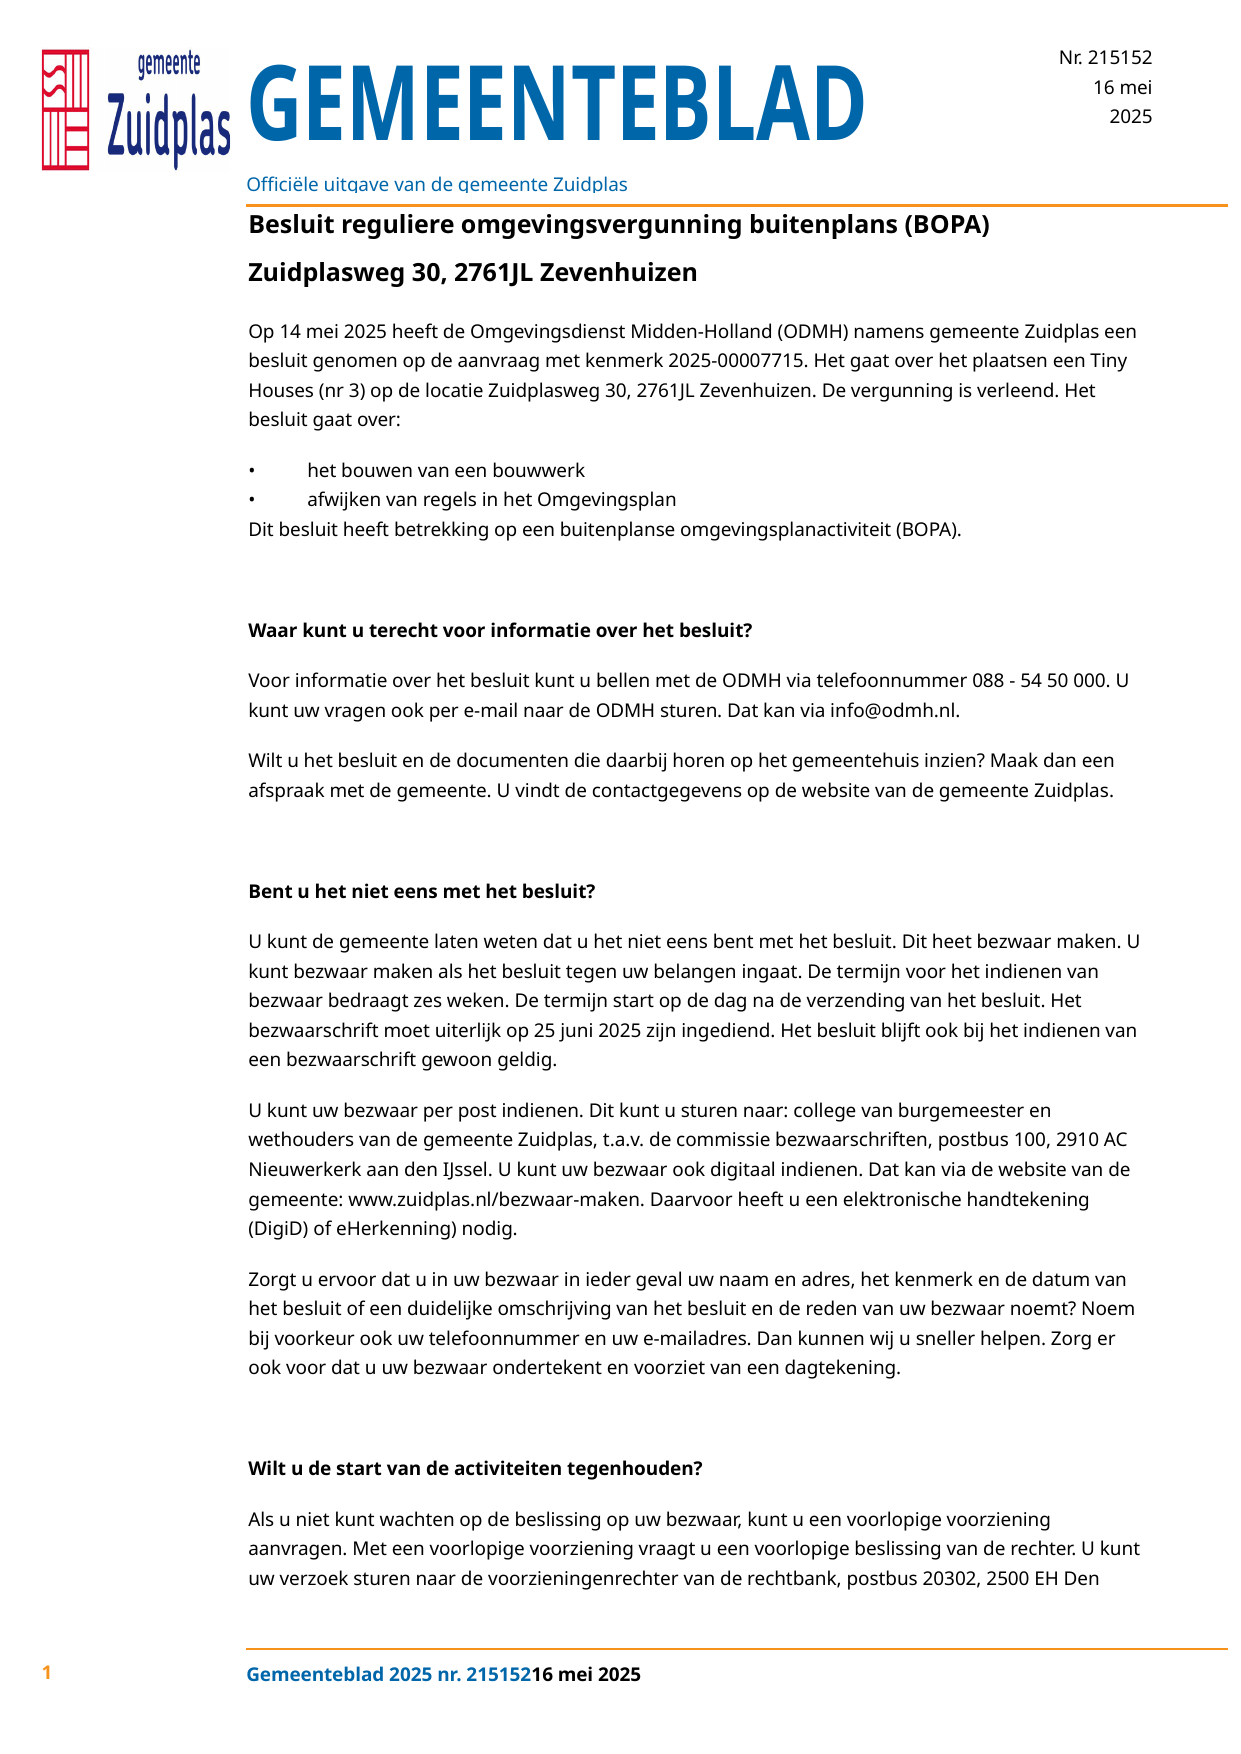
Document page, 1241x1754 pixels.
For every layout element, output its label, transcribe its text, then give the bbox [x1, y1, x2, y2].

text Op 14 mei 2025 heeft de Omgevingsdienst Midden-Holland (ODMH) namens gemeente Zuidplas een besluit genomen op de aanvraag met kenmerk 2025-00007715. Het gaat over het plaatsen een Tiny Houses (nr 3) op de locatie Zuidplasweg 30, 2761JL Zevenhuizen. De vergunning is verleend. Het besluit gaat over: [248, 318, 1152, 432]
text Bent u het niet eens met het besluit? [248, 878, 1152, 904]
text Als u niet kunt wachten op de beslissing op uw bezwaar, kunt u een voorlopige voorziening aanvragen. Met een voorlopige voorziening vraagt u een voorlopige beslissing van de rechter. U kunt uw verzoek sturen naar de voorzieningenrechter van de rechtbank, postbus 20302, 2500 EH Den [248, 1506, 1152, 1591]
list het bouwen van een bouwwerk [248, 457, 1152, 483]
text U kunt uw bezwaar per post indienen. Dit kunt u sturen naar: college van burgemeester en wethouders van de gemeente Zuidplas, t.a.v. de commissie bezwaarschriften, postbus 100, 2910 AC Nieuwerkerk aan den IJssel. U kunt uw bezwaar ook digitaal indienen. Dat kan via de website van de gemeente: www.zuidplas.nl/bezwaar-maken. Daarvoor heeft u een elektronische handtekening (DigiD) of eHerkenning) nodig. [248, 1097, 1152, 1241]
text Voor informatie over het besluit kunt u bellen met de ODMH via telefoonnummer 088 - 54 50 000. U kunt uw vragen ook per e-mail naar de ODMH sturen. Dat kan via info@odmh.nl. [248, 667, 1152, 723]
text Waar kunt u terecht voor informatie over het besluit? [248, 617, 1152, 643]
list afwijken van regels in het Omgevingsplan [248, 487, 1152, 512]
text Zorgt u ervoor dat u in uw bezwaar in ieder geval uw naam en adres, het kenmerk en de datum van het besluit of een duidelijke omschrijving van het besluit en de reden van uw bezwaar noemt? Noem bij voorkeur ook uw telefoonnummer en uw e-mailadres. Dan kunnen wij u sneller helpen. Zorg er ook voor dat u uw bezwaar ondertekent en voorziet van een dagtekening. [248, 1266, 1152, 1380]
picture [41, 47, 231, 172]
text U kunt de gemeente laten weten dat u het niet eens bent met het besluit. Dit heet bezwaar maken. U kunt bezwaar maken als het besluit tegen uw belangen ingaat. De termijn voor het indienen van bezwaar bedraagt zes weken. De termijn start op de dag na de verzending van het besluit. Het bezwaarschrift moet uiterlijk op 25 juni 2025 zijn ingediend. Het besluit blijft ook bij het indienen van een bezwaarschrift gewoon geldig. [248, 928, 1152, 1072]
text Wilt u de start van de activiteiten tegenhouden? [248, 1455, 1152, 1481]
text Besluit reguliere omgevingsvergunning buitenplans (BOPA) Zuidplasweg 30, 2761JL Zevenhuizen [248, 207, 1152, 288]
text Dit besluit heeft betrekking op een buitenplanse omgevingsplanactiviteit (BOPA). [248, 516, 1152, 542]
text Wilt u het besluit en de documenten die daarbij horen op het gemeentehuis inzien? Maak dan een afspraak met de gemeente. U vindt de contactgegevens op de website van de gemeente Zuidplas. [248, 747, 1152, 803]
